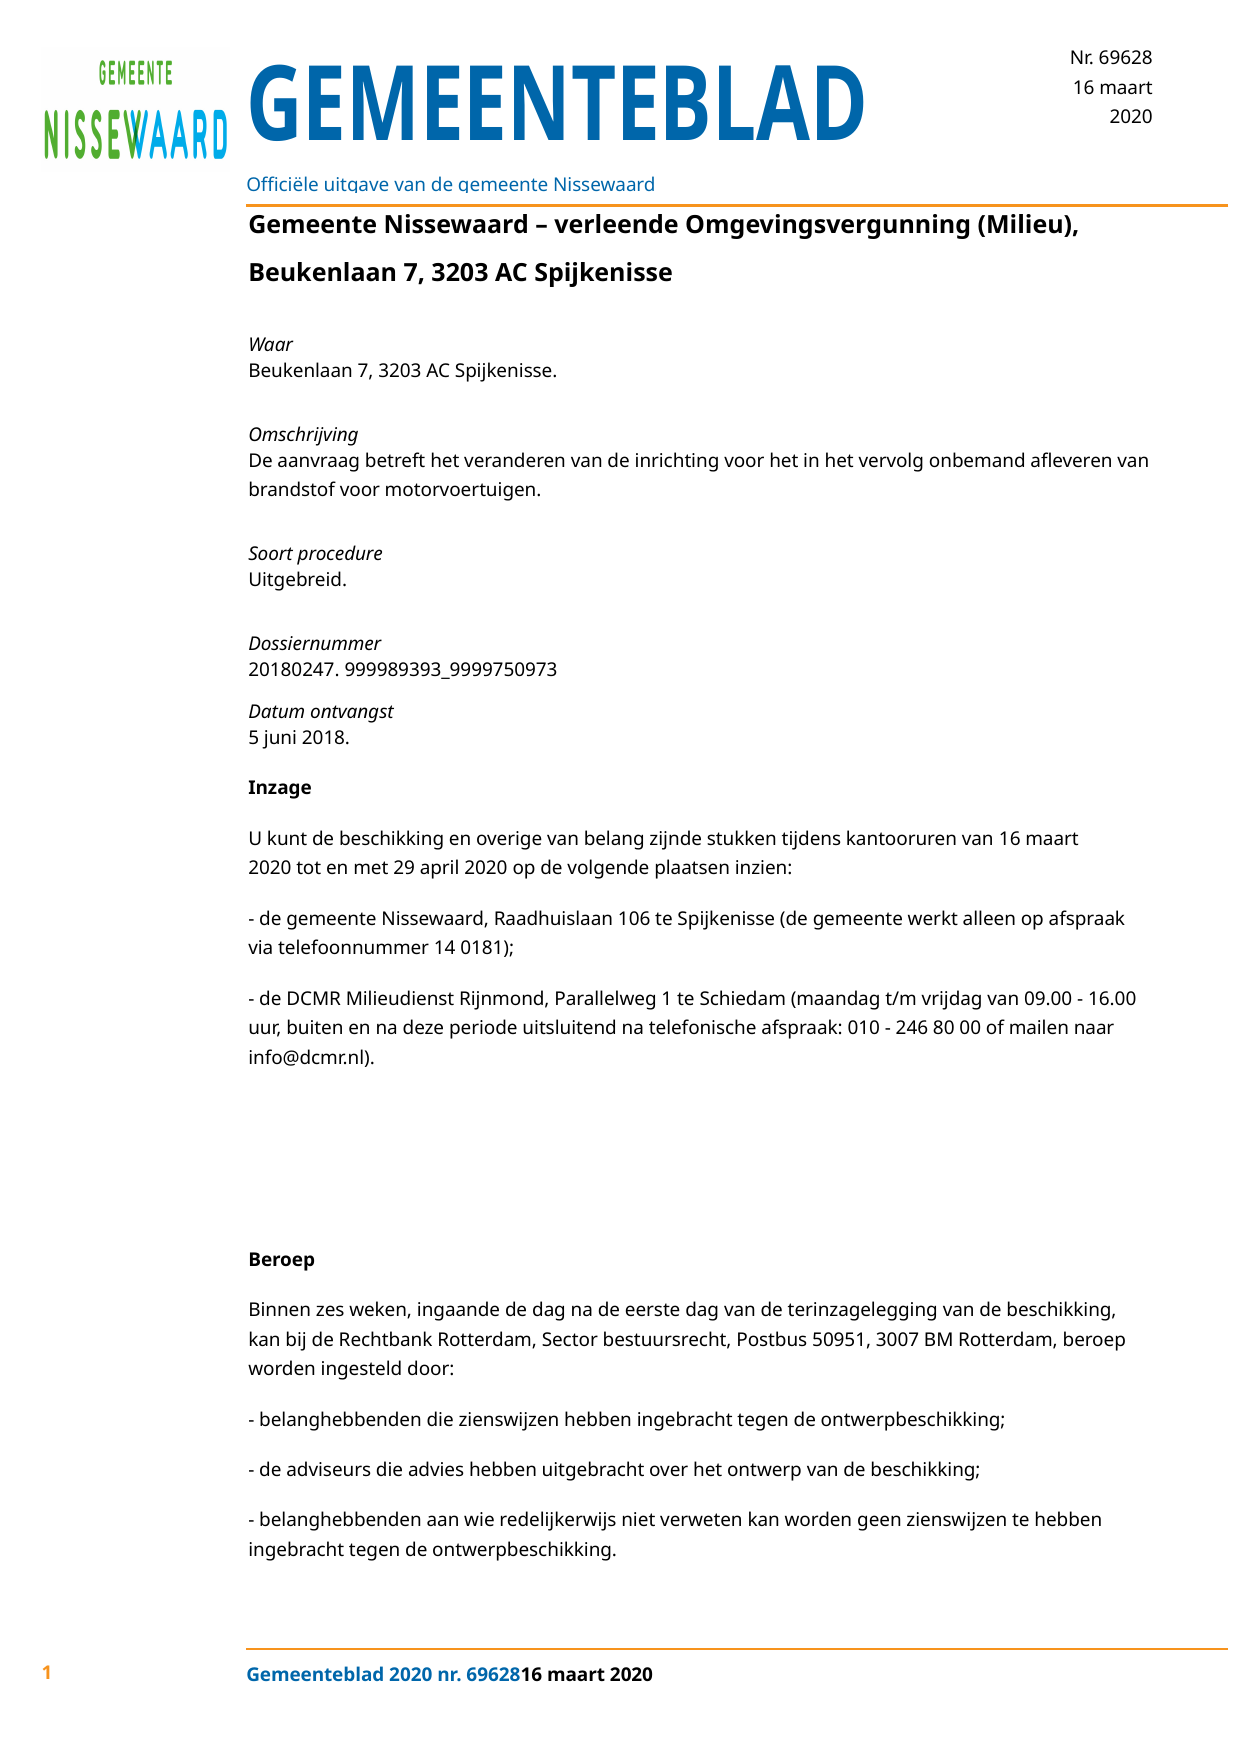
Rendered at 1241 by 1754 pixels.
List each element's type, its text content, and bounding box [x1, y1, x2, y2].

text Soort procedure [248, 540, 1152, 566]
text - de DCMR Milieudienst Rijnmond, Parallelweg 1 te Schiedam (maandag t/m vrijdag van 09.00 - 16.00 uur, buiten en na deze periode uitsluitend na telefonische afspraak: 010 - 246 80 00 of mailen naar info@dcmr.nl). [248, 985, 1152, 1070]
text - de adviseurs die advies hebben uitgebracht over het ontwerp van de beschikking; [248, 1456, 1152, 1482]
text Dossiernummer [248, 630, 1152, 656]
table_header [737, 656, 1152, 682]
text U kunt de beschikking en overige van belang zijnde stukken tijdens kantooruren van 16 maart 2020 tot en met 29 april 2020 op de volgende plaatsen inzien: [248, 825, 1152, 880]
text 5 juni 2018. [248, 724, 1152, 750]
text Beroep [248, 1246, 1152, 1272]
text - de gemeente Nissewaard, Raadhuislaan 106 te Spijkenisse (de gemeente werkt alleen op afspraak via telefoonnummer 14 0181); [248, 905, 1152, 960]
text - belanghebbenden die zienswijzen hebben ingebracht tegen de ontwerpbeschikking; [248, 1406, 1152, 1432]
text De aanvraag betreft het veranderen van de inrichting voor het in het vervolg onbemand afleveren van brandstof voor motorvoertuigen. [248, 447, 1152, 502]
text Inzage [248, 774, 1152, 800]
text Beukenlaan 7, 3203 AC Spijkenisse. [248, 357, 1152, 383]
text Waar [248, 331, 1152, 357]
picture [41, 47, 231, 172]
text Omschrijving [248, 421, 1152, 447]
text Datum ontvangst [248, 698, 1152, 724]
text Gemeente Nissewaard – verleende Omgevingsvergunning (Milieu), Beukenlaan 7, 3203 AC Spijkenisse [248, 207, 1152, 288]
text Binnen zes weken, ingaande de dag na de eerste dag van de terinzagelegging van de beschikking, kan bij de Rechtbank Rotterdam, Sector bestuursrecht, Postbus 50951, 3007 BM Rotterdam, beroep worden ingesteld door: [248, 1296, 1152, 1381]
table_header 20180247. 999989393_9999750973 [248, 656, 737, 682]
text Uitgebreid. [248, 566, 1152, 592]
text - belanghebbenden aan wie redelijkerwijs niet verweten kan worden geen zienswijzen te hebben ingebracht tegen de ontwerpbeschikking. [248, 1507, 1152, 1562]
